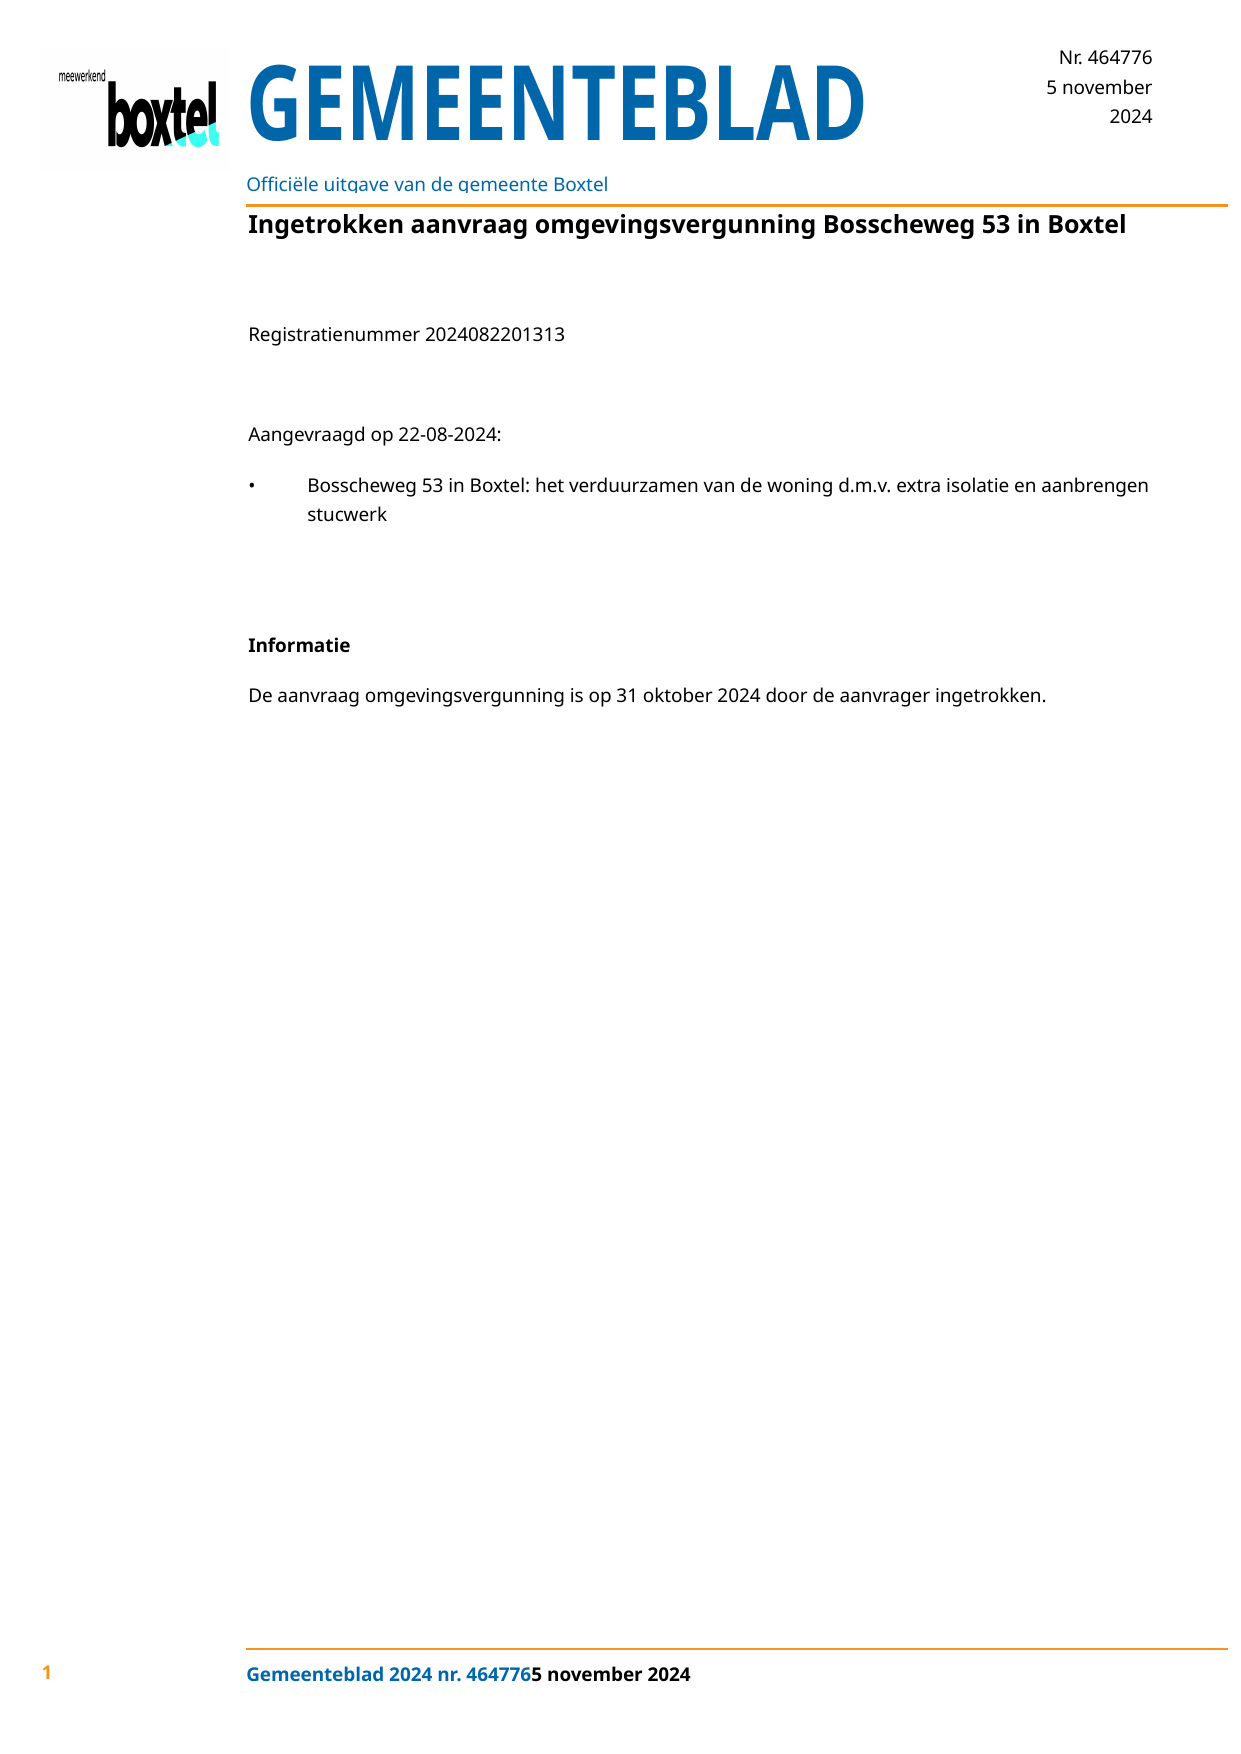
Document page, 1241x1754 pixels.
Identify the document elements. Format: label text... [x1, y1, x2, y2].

list Bosscheweg 53 in Boxtel: het verduurzamen van de woning d.m.v. extra isolatie en aanbrengen stucwerk [248, 472, 1152, 527]
text Registratienummer 2024082201313 [248, 321, 1152, 346]
text De aanvraag omgevingsvergunning is op 31 oktober 2024 door de aanvrager ingetrokken. [248, 682, 1152, 708]
picture [41, 47, 231, 172]
text Aangevraagd op 22-08-2024: [248, 422, 1152, 447]
text Informatie [248, 632, 1152, 658]
text Ingetrokken aanvraag omgevingsvergunning Bosscheweg 53 in Boxtel [248, 207, 1152, 241]
